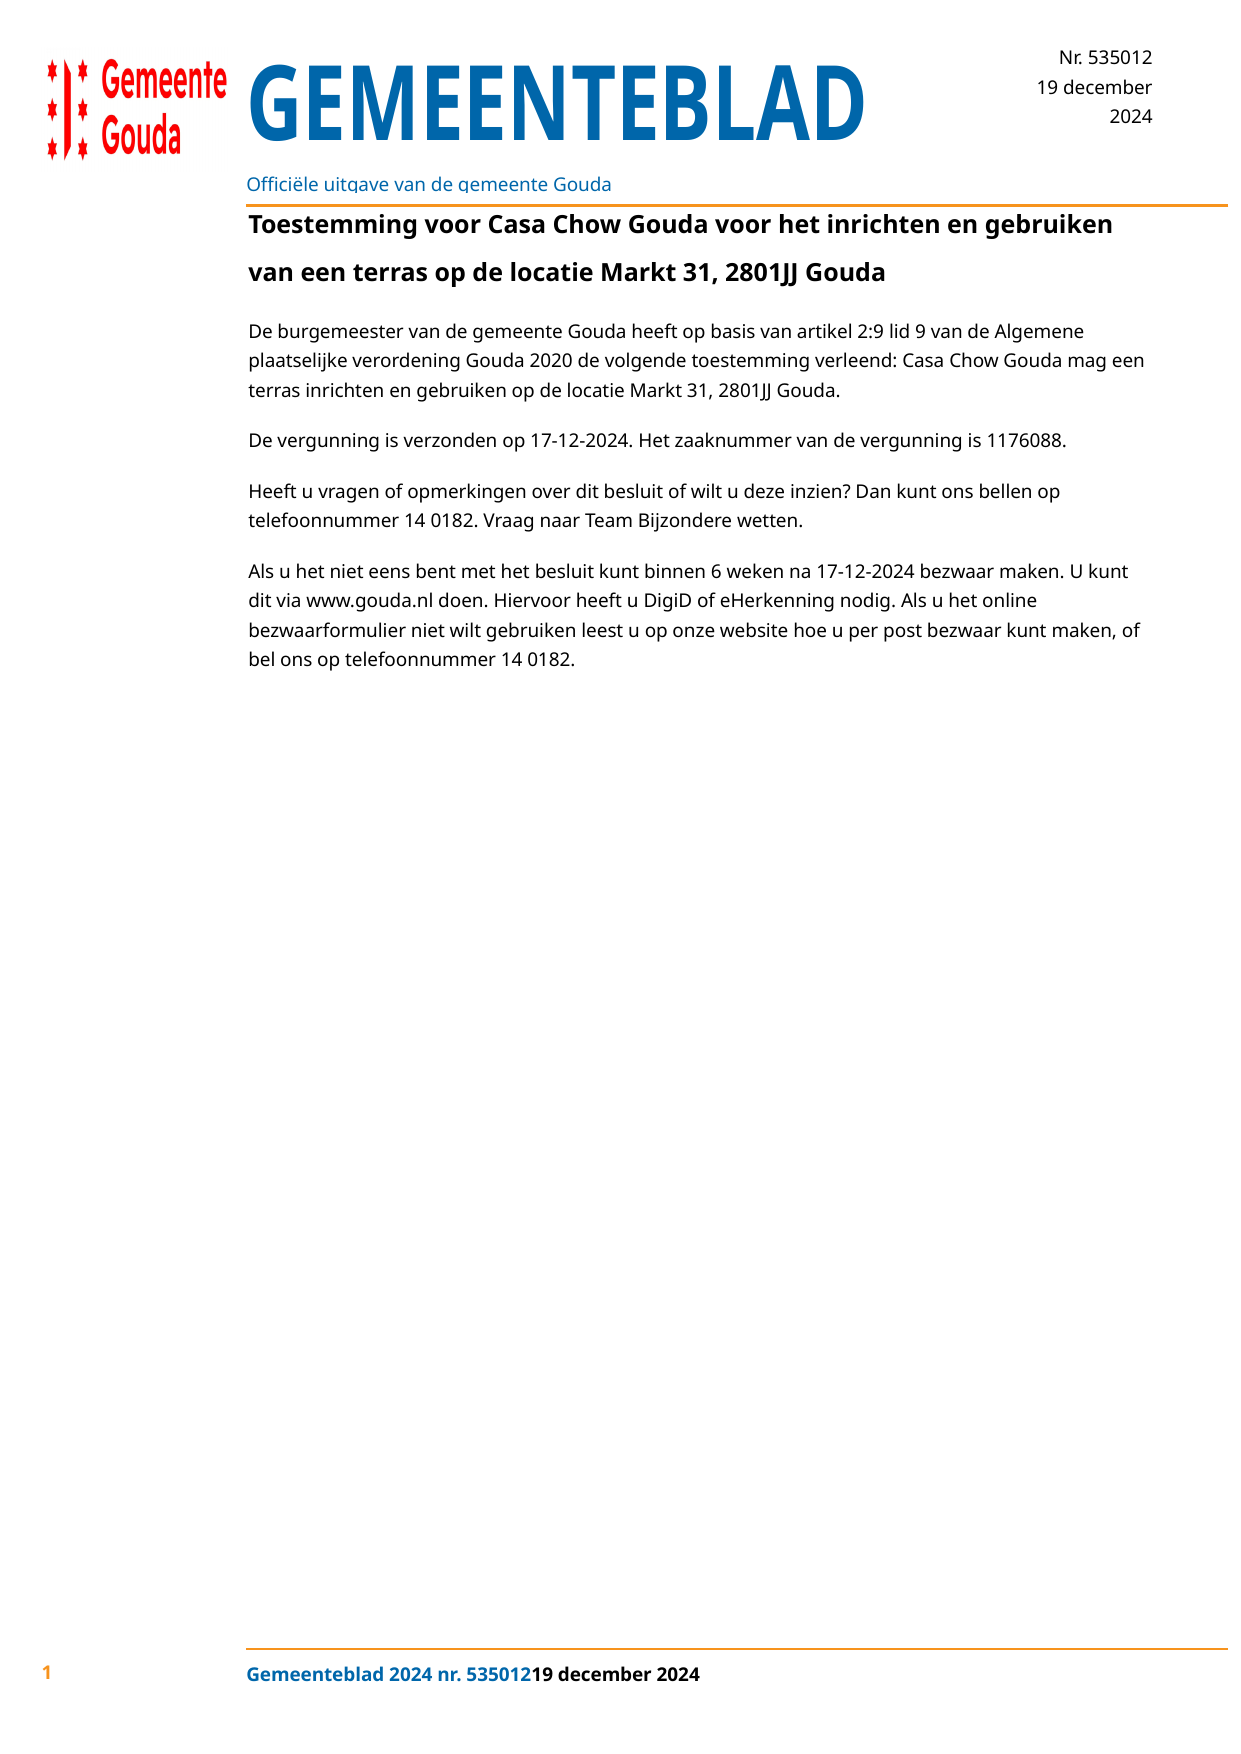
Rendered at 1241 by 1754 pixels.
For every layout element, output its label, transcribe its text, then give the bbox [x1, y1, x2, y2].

text Als u het niet eens bent met het besluit kunt binnen 6 weken na 17-12-2024 bezwaar maken. U kunt dit via www.gouda.nl doen. Hiervoor heeft u DigiD of eHerkenning nodig. Als u het online bezwaarformulier niet wilt gebruiken leest u op onze website hoe u per post bezwaar kunt maken, of bel ons op telefoonnummer 14 0182. [248, 558, 1152, 672]
text Toestemming voor Casa Chow Gouda voor het inrichten en gebruiken van een terras op de locatie Markt 31, 2801JJ Gouda [248, 207, 1152, 288]
text De vergunning is verzonden op 17-12-2024. Het zaaknummer van de vergunning is 1176088. [248, 427, 1152, 453]
text Heeft u vragen of opmerkingen over dit besluit of wilt u deze inzien? Dan kunt ons bellen op telefoonnummer 14 0182. Vraag naar Team Bijzondere wetten. [248, 478, 1152, 533]
text De burgemeester van de gemeente Gouda heeft op basis van artikel 2:9 lid 9 van de Algemene plaatselijke verordening Gouda 2020 de volgende toestemming verleend: Casa Chow Gouda mag een terras inrichten en gebruiken op de locatie Markt 31, 2801JJ Gouda. [248, 318, 1152, 403]
picture [41, 47, 231, 172]
